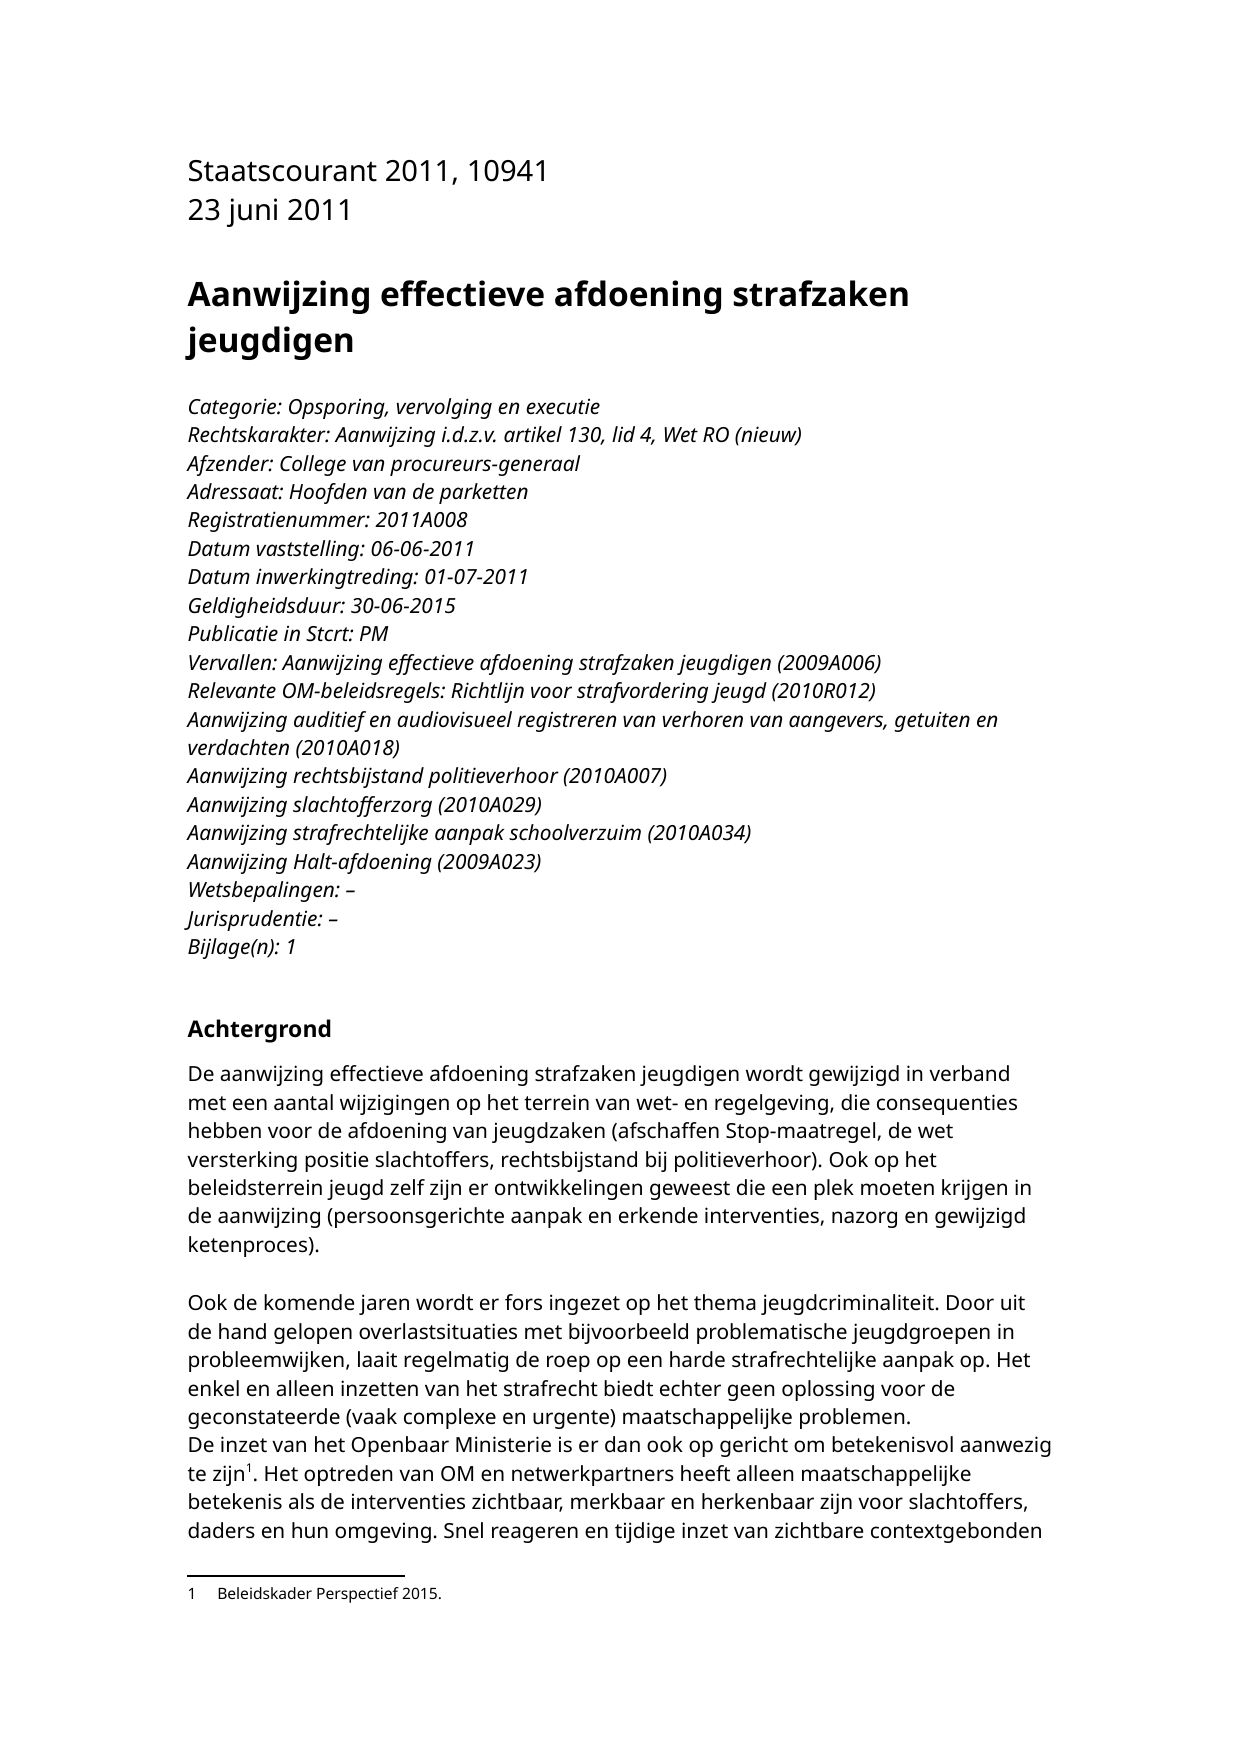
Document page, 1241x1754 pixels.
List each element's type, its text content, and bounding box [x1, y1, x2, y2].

subtitle Aanwijzing effectieve afdoening strafzaken jeugdigen [187, 271, 1053, 362]
text Aanwijzing strafrechtelijke aanpak schoolverzuim (2010A034) [187, 818, 1053, 847]
text Datum inwerkingtreding: 01-07-2011 [187, 562, 1053, 591]
text Aanwijzing rechtsbijstand politieverhoor (2010A007) [187, 762, 1053, 790]
text Datum vaststelling: 06-06-2011 [187, 534, 1053, 562]
text De inzet van het Openbaar Ministerie is er dan ook op gericht om betekenisvol aanwezig te zijn. Het optreden van OM en netwerkpartners heeft alleen maatschappelijke betekenis als de interventies zichtbaar, merkbaar en herkenbaar zijn voor slachtoffers, daders en hun omgeving. Snel reageren en tijdige inzet van zichtbare contextgebonden [187, 1431, 1053, 1544]
text Jurisprudentie: – [187, 904, 1053, 932]
text Categorie: Opsporing, vervolging en executie [187, 392, 1053, 420]
text Beleidskader Perspectief 2015. [187, 1575, 1053, 1604]
text Vervallen: Aanwijzing effectieve afdoening strafzaken jeugdigen (2009A006) [187, 648, 1053, 676]
text Geldigheidsduur: 30-06-2015 [187, 591, 1053, 619]
text Bijlage(n): 1 [187, 932, 1053, 961]
text Staatscourant 2011, 10941 [187, 150, 1053, 190]
text Publicatie in Stcrt: PM [187, 619, 1053, 648]
text Adressaat: Hoofden van de parketten [187, 477, 1053, 506]
text 23 juni 2011 [187, 190, 1053, 229]
text Aanwijzing Halt-afdoening (2009A023) [187, 847, 1053, 875]
text Registratienummer: 2011A008 [187, 506, 1053, 534]
text Aanwijzing auditief en audiovisueel registreren van verhoren van aangevers, getuiten en verdachten (2010A018) [187, 705, 1053, 762]
text Aanwijzing slachtofferzorg (2010A029) [187, 790, 1053, 818]
text Wetsbepalingen: – [187, 875, 1053, 904]
text Relevante OM-beleidsregels: Richtlijn voor strafvordering jeugd (2010R012) [187, 676, 1053, 705]
text Ook de komende jaren wordt er fors ingezet op het thema jeugdcriminaliteit. Door uit de hand gelopen overlastsituaties met bijvoorbeeld problematische jeugdgroepen in probleemwijken, laait regelmatig de roep op een harde strafrechtelijke aanpak op. Het enkel en alleen inzetten van het strafrecht biedt echter geen oplossing voor de geconstateerde (vaak complexe en urgente) maatschappelijke problemen. [187, 1288, 1053, 1431]
subtitle Achtergrond [187, 1013, 1053, 1044]
text De aanwijzing effectieve afdoening strafzaken jeugdigen wordt gewijzigd in verband met een aantal wijzigingen op het terrein van wet- en regelgeving, die consequenties hebben voor de afdoening van jeugdzaken (afschaffen Stop-maatregel, de wet versterking positie slachtoffers, rechtsbijstand bij politieverhoor). Ook op het beleidsterrein jeugd zelf zijn er ontwikkelingen geweest die een plek moeten krijgen in de aanwijzing (persoonsgerichte aanpak en erkende interventies, nazorg en gewijzigd ketenproces). [187, 1059, 1053, 1258]
text Rechtskarakter: Aanwijzing i.d.z.v. artikel 130, lid 4, Wet RO (nieuw) [187, 420, 1053, 449]
text Afzender: College van procureurs-generaal [187, 449, 1053, 477]
